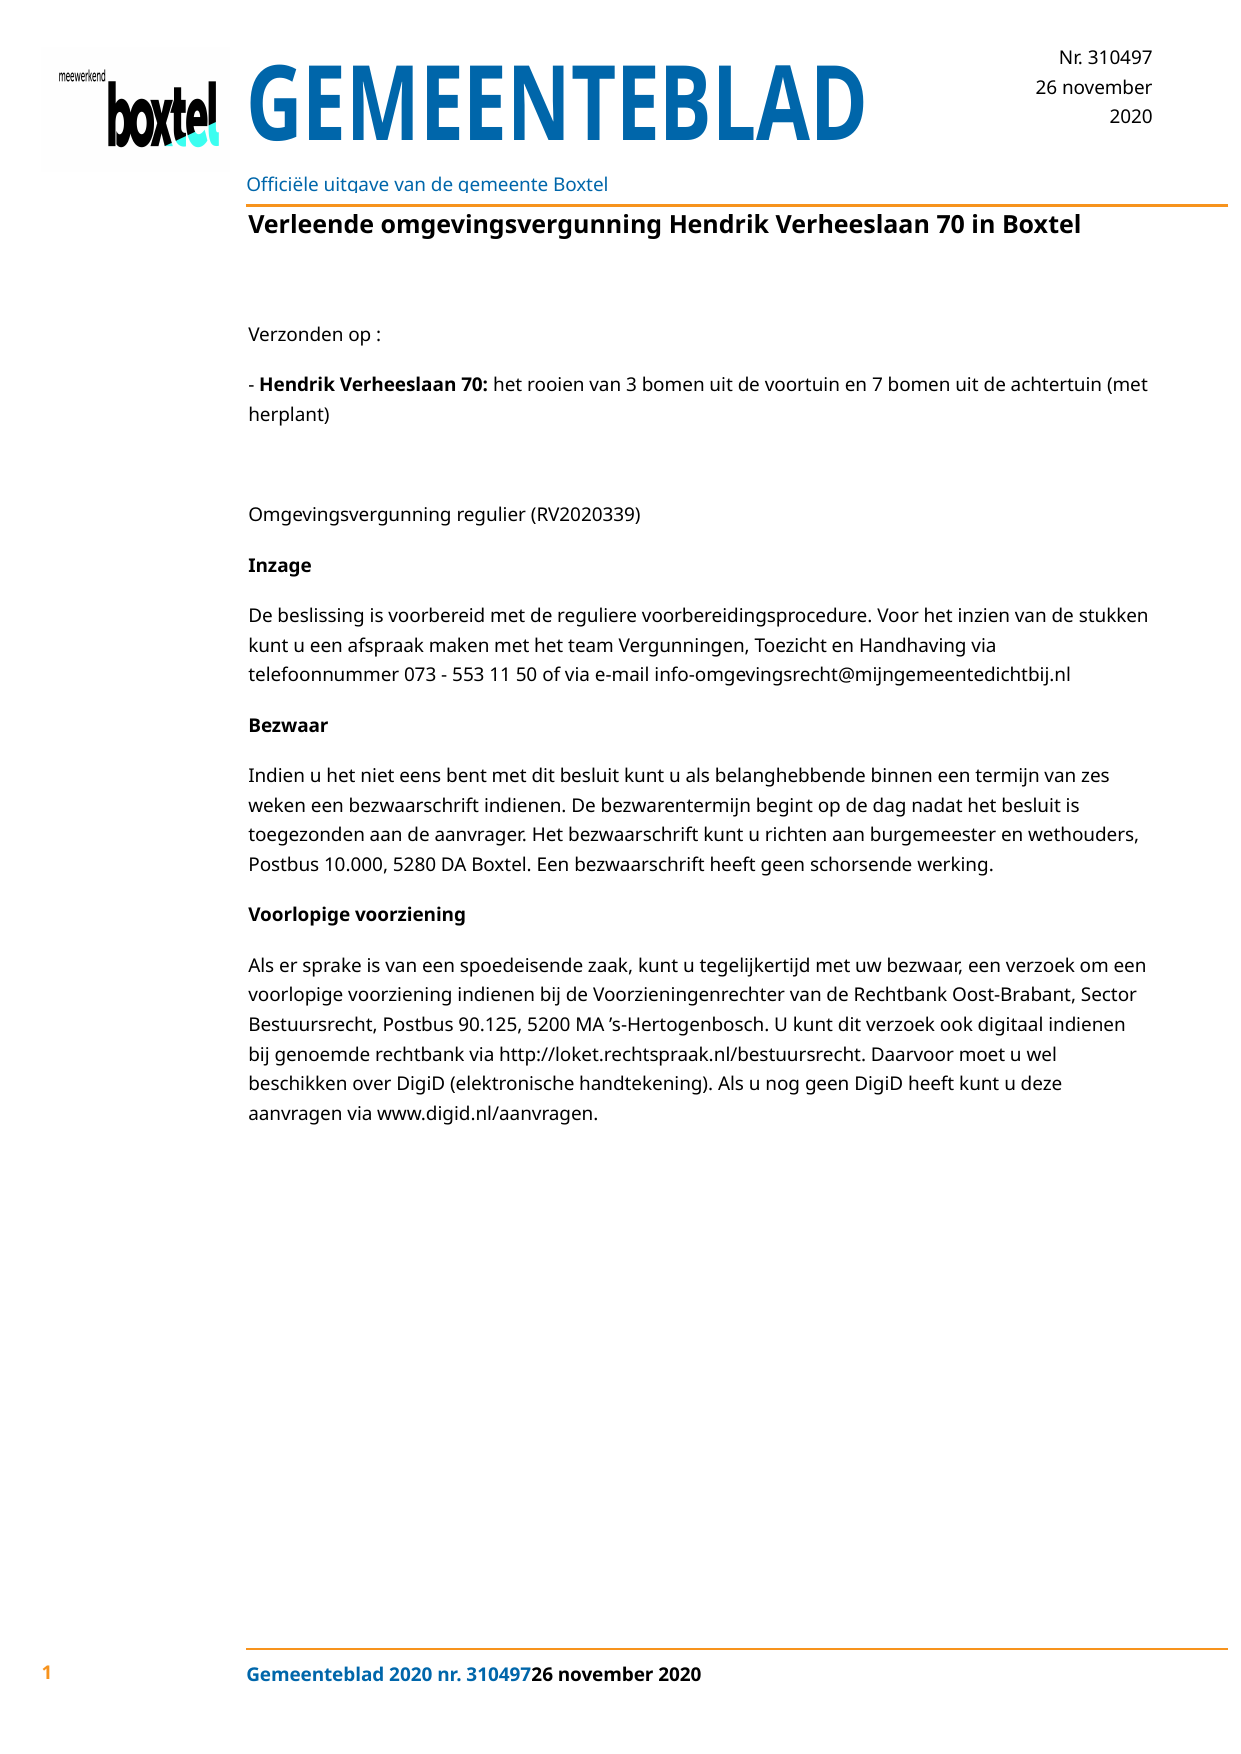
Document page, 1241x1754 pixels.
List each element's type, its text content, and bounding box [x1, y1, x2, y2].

text - Hendrik Verheeslaan 70: het rooien van 3 bomen uit de voortuin en 7 bomen uit de achtertuin (met herplant) [248, 371, 1152, 426]
text Omgevingsvergunning regulier (RV2020339) [248, 502, 1152, 527]
text Verleende omgevingsvergunning Hendrik Verheeslaan 70 in Boxtel [248, 207, 1152, 241]
text De beslissing is voorbereid met de reguliere voorbereidingsprocedure. Voor het inzien van de stukken kunt u een afspraak maken met het team Vergunningen, Toezicht en Handhaving via telefoonnummer 073 - 553 11 50 of via e-mail info-omgevingsrecht@mijngemeentedichtbij.nl [248, 602, 1152, 687]
text Voorlopige voorziening [248, 902, 1152, 927]
text Inzage [248, 552, 1152, 578]
picture [41, 47, 231, 172]
text Indien u het niet eens bent met dit besluit kunt u als belanghebbende binnen een termijn van zes weken een bezwaarschrift indienen. De bezwarentermijn begint op de dag nadat het besluit is toegezonden aan de aanvrager. Het bezwaarschrift kunt u richten aan burgemeester en wethouders, Postbus 10.000, 5280 DA Boxtel. Een bezwaarschrift heeft geen schorsende werking. [248, 762, 1152, 877]
text Als er sprake is van een spoedeisende zaak, kunt u tegelijkertijd met uw bezwaar, een verzoek om een voorlopige voorziening indienen bij de Voorzieningenrechter van de Rechtbank Oost-Brabant, Sector Bestuursrecht, Postbus 90.125, 5200 MA ’s-Hertogenbosch. U kunt dit verzoek ook digitaal indienen bij genoemde rechtbank via http://loket.rechtspraak.nl/bestuursrecht. Daarvoor moet u wel beschikken over DigiD (elektronische handtekening). Als u nog geen DigiD heeft kunt u deze aanvragen via www.digid.nl/aanvragen. [248, 952, 1152, 1126]
text Bezwaar [248, 712, 1152, 738]
text Verzonden op : [248, 321, 1152, 346]
